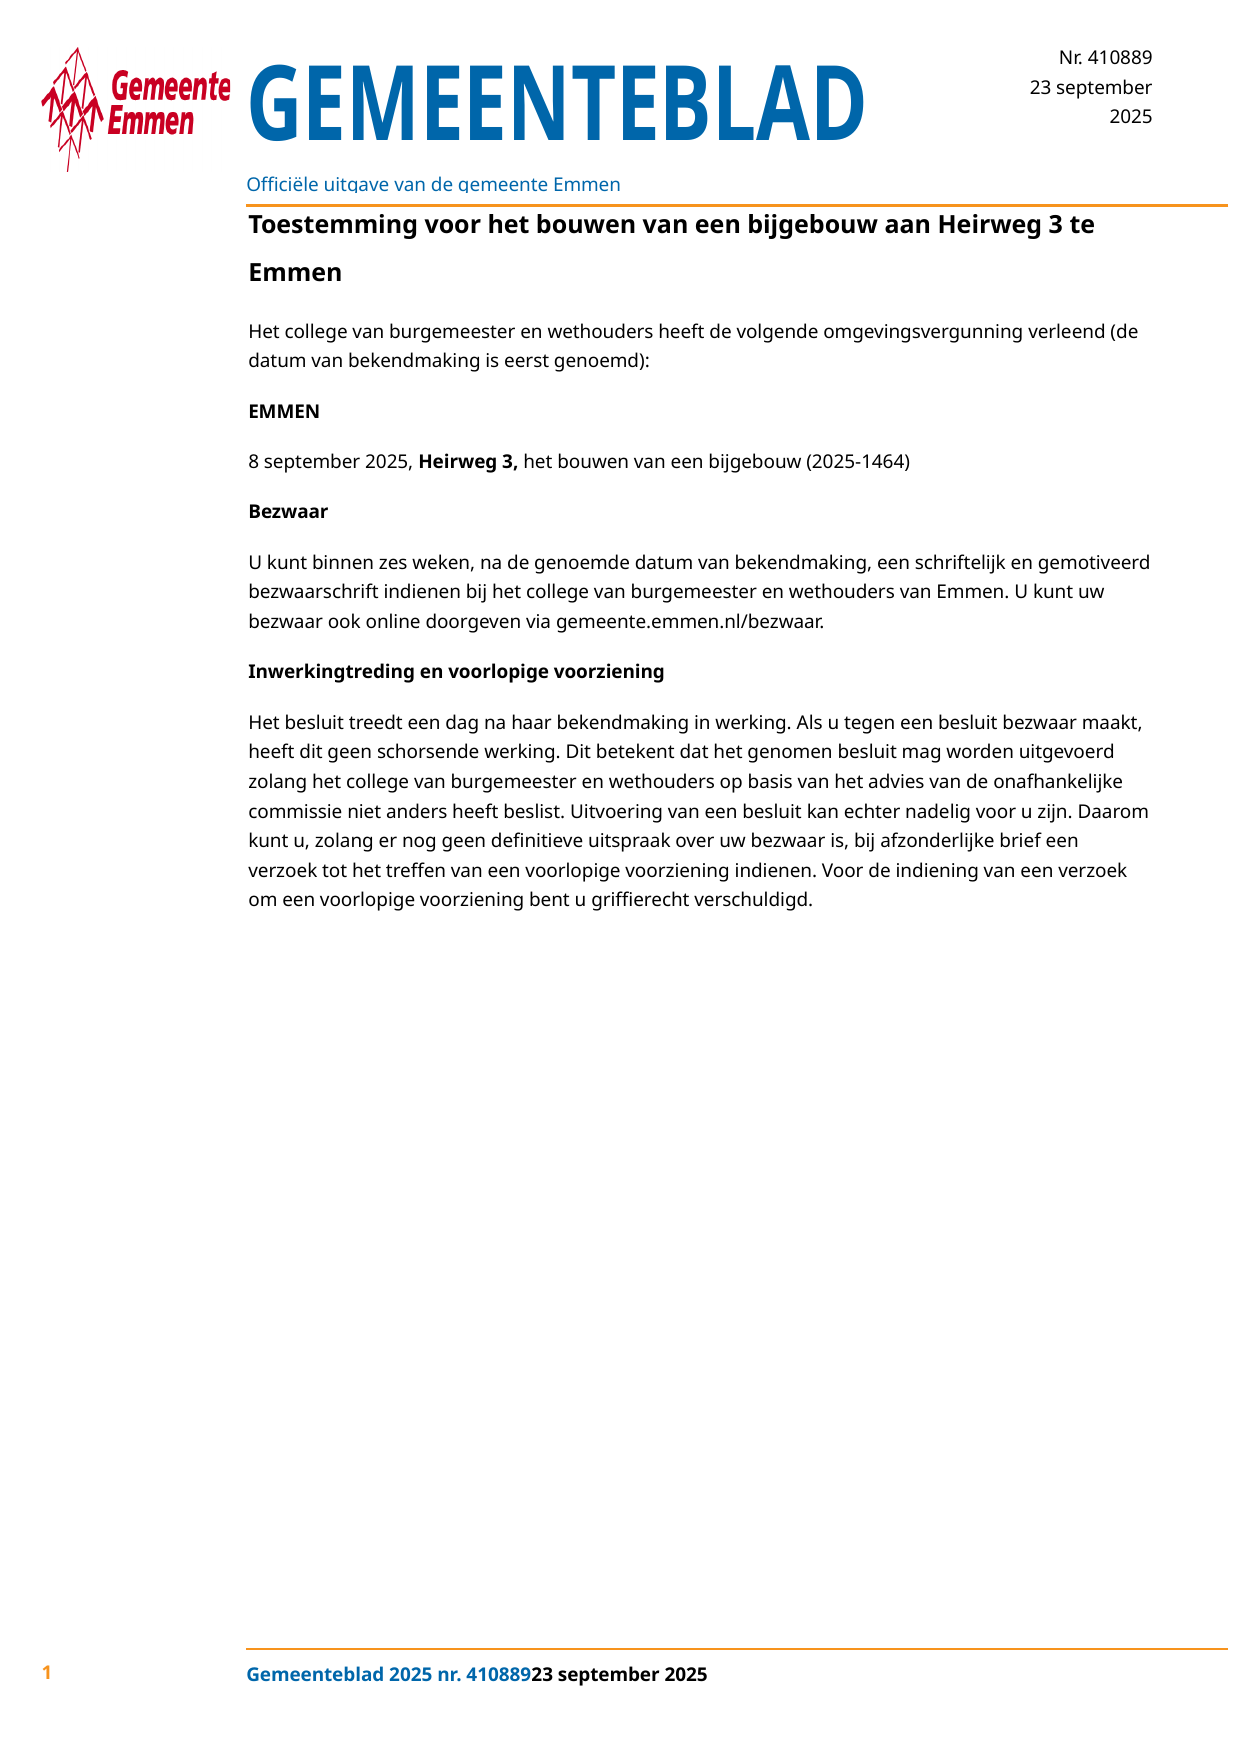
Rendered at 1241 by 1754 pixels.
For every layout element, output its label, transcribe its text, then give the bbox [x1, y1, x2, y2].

text EMMEN [248, 398, 1152, 424]
text Het college van burgemeester en wethouders heeft de volgende omgevingsvergunning verleend (de datum van bekendmaking is eerst genoemd): [248, 318, 1152, 373]
text Toestemming voor het bouwen van een bijgebouw aan Heirweg 3 te Emmen [248, 207, 1152, 288]
text Het besluit treedt een dag na haar bekendmaking in werking. Als u tegen een besluit bezwaar maakt, heeft dit geen schorsende werking. Dit betekent dat het genomen besluit mag worden uitgevoerd zolang het college van burgemeester en wethouders op basis van het advies van de onafhankelijke commissie niet anders heeft beslist. Uitvoering van een besluit kan echter nadelig voor u zijn. Daarom kunt u, zolang er nog geen definitieve uitspraak over uw bezwaar is, bij afzonderlijke brief een verzoek tot het treffen van een voorlopige voorziening indienen. Voor de indiening van een verzoek om een voorlopige voorziening bent u griffierecht verschuldigd. [248, 709, 1152, 912]
text Inwerkingtreding en voorlopige voorziening [248, 659, 1152, 684]
picture [41, 47, 231, 172]
text Bezwaar [248, 499, 1152, 524]
text U kunt binnen zes weken, na de genoemde datum van bekendmaking, een schriftelijk en gemotiveerd bezwaarschrift indienen bij het college van burgemeester en wethouders van Emmen. U kunt uw bezwaar ook online doorgeven via gemeente.emmen.nl/bezwaar. [248, 549, 1152, 634]
text 8 september 2025, Heirweg 3, het bouwen van een bijgebouw (2025-1464) [248, 448, 1152, 474]
